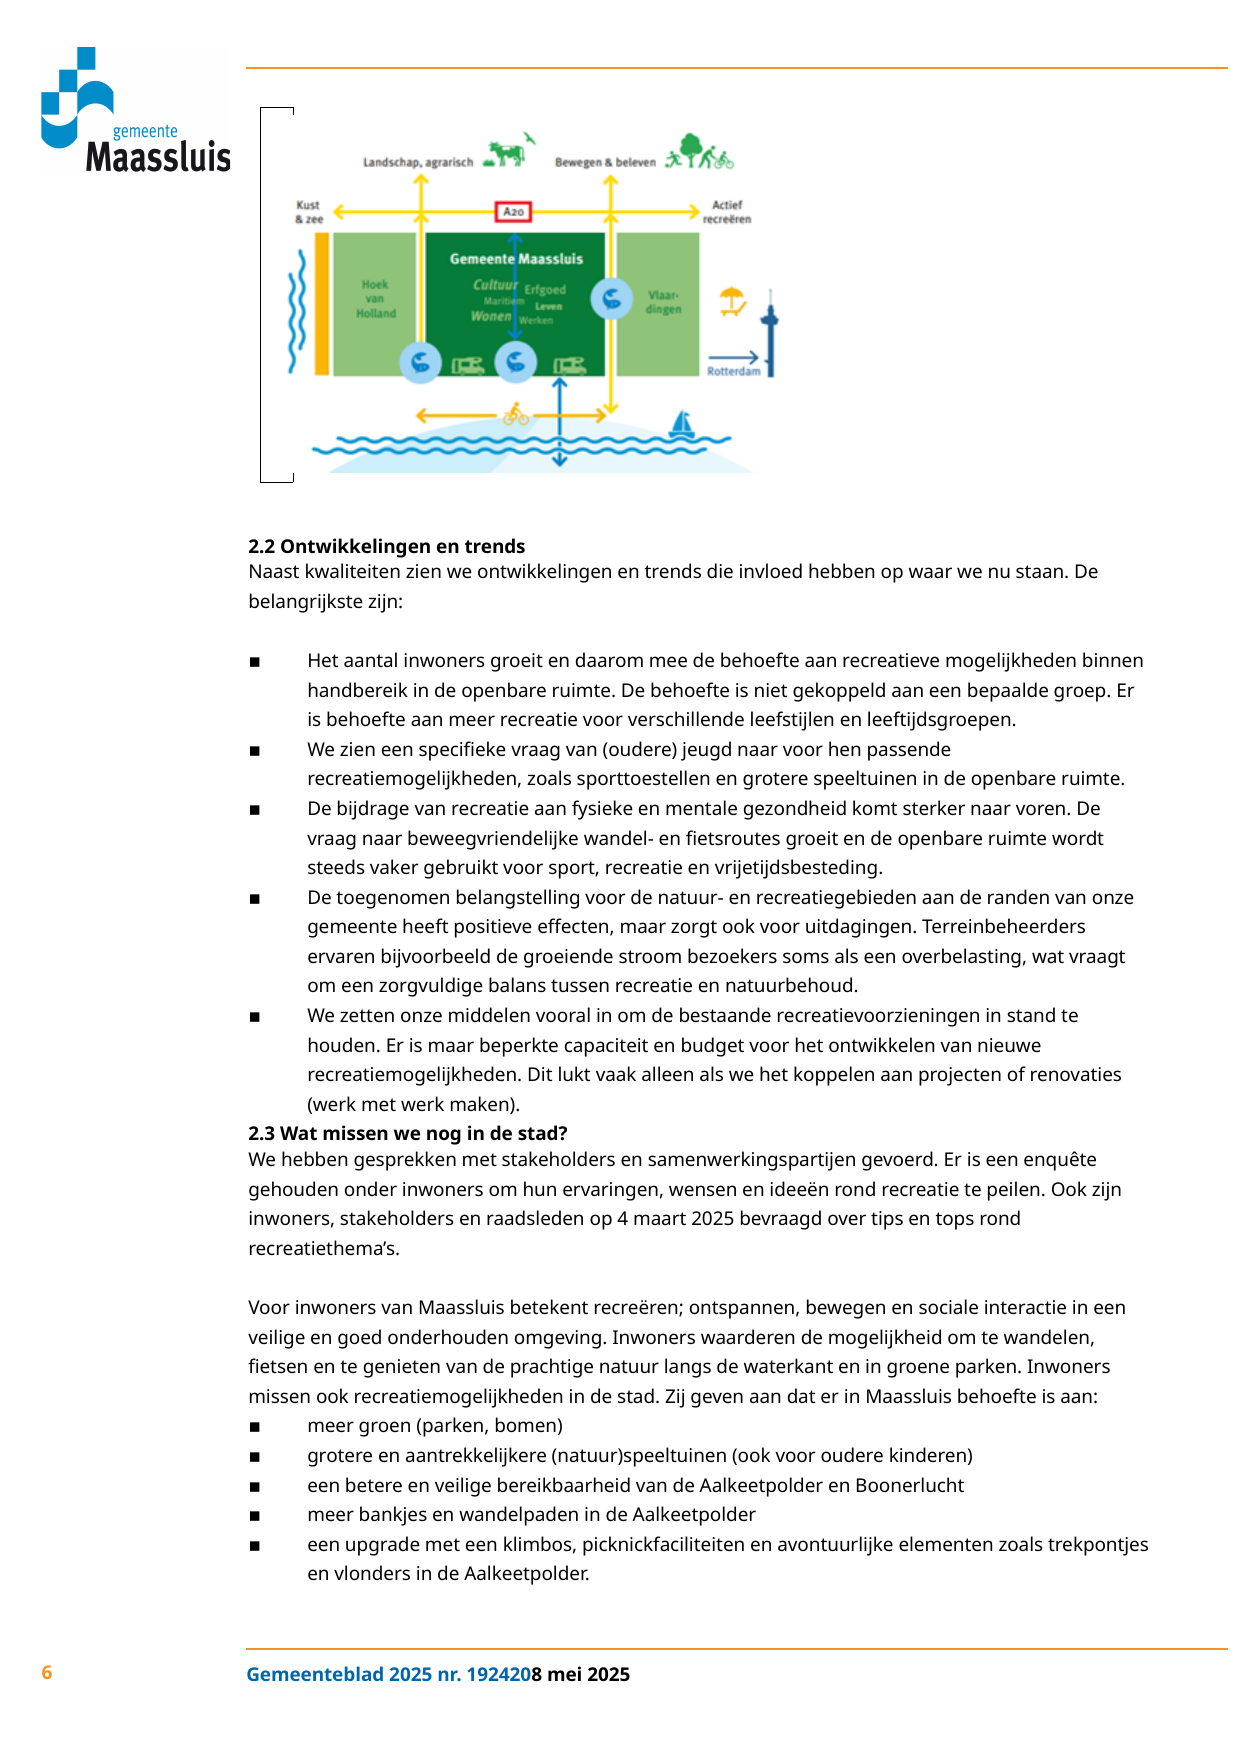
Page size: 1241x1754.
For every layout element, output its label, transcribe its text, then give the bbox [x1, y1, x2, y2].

picture [41, 47, 77, 92]
list De bijdrage van recreatie aan fysieke en mentale gezondheid komt sterker naar voren. De vraag naar beweegvriendelijke wandel- en fietsroutes groeit en de openbare ruimte wordt steeds vaker gebruikt voor sport, recreatie en vrijetijdsbesteding. [248, 795, 1152, 880]
picture [41, 47, 231, 172]
text We hebben gesprekken met stakeholders en samenwerkingspartijen gevoerd. Er is een enquête gehouden onder inwoners om hun ervaringen, wensen en ideeën rond recreatie te peilen. Ook zijn inwoners, stakeholders en raadsleden op 4 maart 2025 bevraagd over tips en tops rond recreatiethema’s. [248, 1146, 1152, 1261]
list Het aantal inwoners groeit en daarom mee de behoefte aan recreatieve mogelijkheden binnen handbereik in de openbare ruimte. De behoefte is niet gekoppeld aan een bepaalde groep. Er is behoefte aan meer recreatie voor verschillende leefstijlen en leeftijdsgroepen. [248, 647, 1152, 732]
list grotere en aantrekkelijkere (natuur)speeltuinen (ook voor oudere kinderen) [248, 1442, 1152, 1468]
list meer bankjes en wandelpaden in de Aalkeetpolder [248, 1501, 1152, 1527]
list We zien een specifieke vraag van (oudere) jeugd naar voor hen passende recreatiemogelijkheden, zoals sporttoestellen en grotere speeltuinen in de openbare ruimte. [248, 736, 1152, 791]
text Voor inwoners van Maassluis betekent recreëren; ontspannen, bewegen en sociale interactie in een veilige en goed onderhouden omgeving. Inwoners waarderen de mogelijkheid om te wandelen, fietsen en te genieten van de prachtige natuur langs de waterkant en in groene parken. Inwoners missen ook recreatiemogelijkheden in de stad. Zij geven aan dat er in Maassluis behoefte is aan: [248, 1294, 1152, 1409]
list De toegenomen belangstelling voor de natuur- en recreatiegebieden aan de randen van onze gemeente heeft positieve effecten, maar zorgt ook voor uitdagingen. Terreinbeheerders ervaren bijvoorbeeld de groeiende stroom bezoekers soms als een overbelasting, wat vraagt om een zorgvuldige balans tussen recreatie en natuurbehoud. [248, 884, 1152, 998]
list een betere en veilige bereikbaarheid van de Aalkeetpolder en Boonerlucht [248, 1472, 1152, 1497]
list We zetten onze middelen vooral in om de bestaande recreatievoorzieningen in stand te houden. Er is maar beperkte capaciteit en budget voor het ontwikkelen van nieuwe recreatiemogelijkheden. Dit lukt vaak alleen als we het koppelen aan projecten of renovaties (werk met werk maken). [248, 1002, 1152, 1117]
list meer groen (parken, bomen) [248, 1413, 1152, 1438]
list een upgrade met een klimbos, picknickfaciliteiten en avontuurlijke elementen zoals trekpontjes en vlonders in de Aalkeetpolder. [248, 1531, 1152, 1586]
text Naast kwaliteiten zien we ontwikkelingen en trends die invloed hebben op waar we nu staan. De belangrijkste zijn: [248, 558, 1152, 614]
text 2.3 Wat missen we nog in de stad? [248, 1121, 1152, 1146]
text 2.2 Ontwikkelingen en trends [248, 533, 1152, 558]
picture [268, 115, 795, 473]
